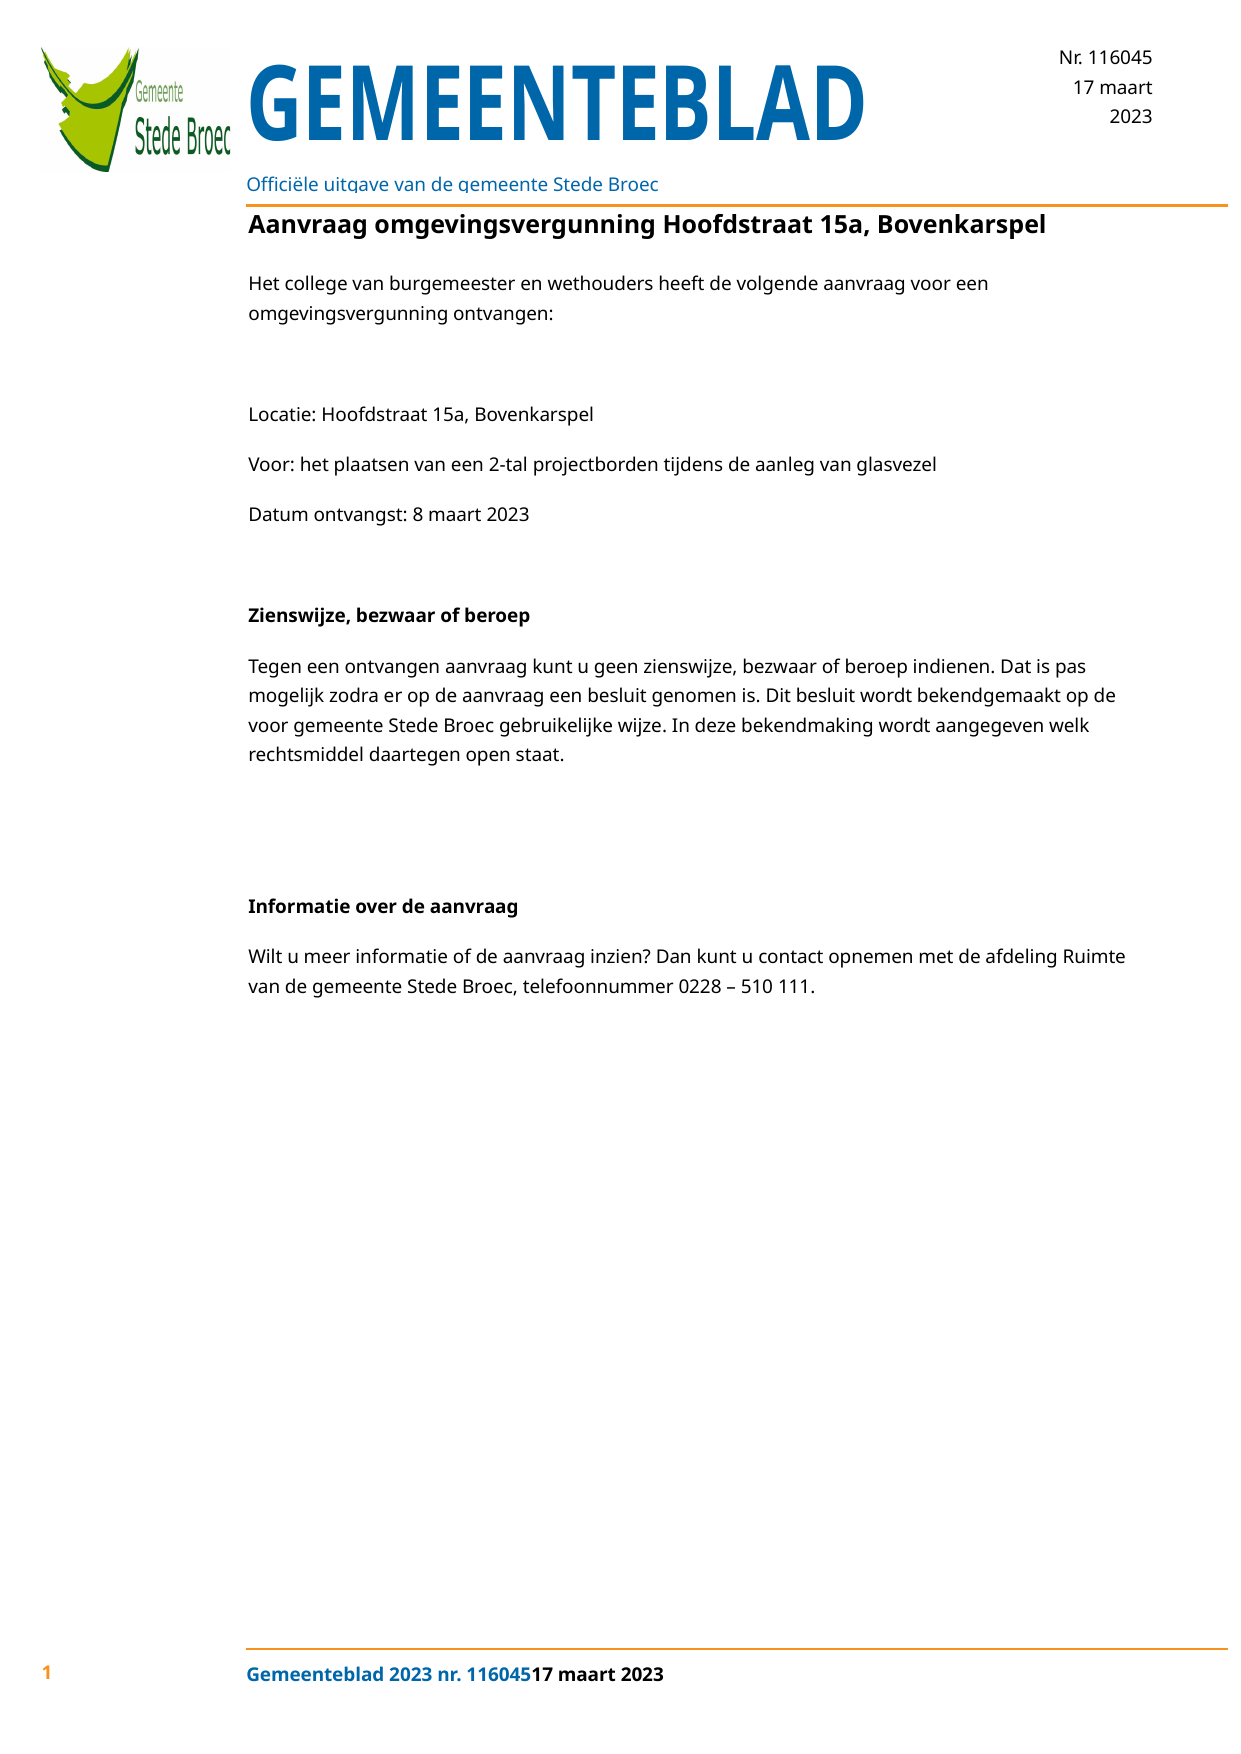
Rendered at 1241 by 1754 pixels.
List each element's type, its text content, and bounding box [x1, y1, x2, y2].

picture [41, 47, 231, 172]
text Zienswijze, bezwaar of beroep [248, 602, 1152, 628]
text Datum ontvangst: 8 maart 2023 [248, 502, 1152, 527]
text Voor: het plaatsen van een 2-tal projectborden tijdens de aanleg van glasvezel [248, 451, 1152, 477]
text Tegen een ontvangen aanvraag kunt u geen zienswijze, bezwaar of beroep indienen. Dat is pas mogelijk zodra er op de aanvraag een besluit genomen is. Dit besluit wordt bekendgemaakt op de voor gemeente Stede Broec gebruikelijke wijze. In deze bekendmaking wordt aangegeven welk rechtsmiddel daartegen open staat. [248, 653, 1152, 767]
text Het college van burgemeester en wethouders heeft de volgende aanvraag voor een omgevingsvergunning ontvangen: [248, 270, 1152, 326]
text Aanvraag omgevingsvergunning Hoofdstraat 15a, Bovenkarspel [248, 207, 1152, 241]
text Locatie: Hoofdstraat 15a, Bovenkarspel [248, 401, 1152, 426]
text Wilt u meer informatie of de aanvraag inzien? Dan kunt u contact opnemen met de afdeling Ruimte van de gemeente Stede Broec, telefoonnummer 0228 – 510 111. [248, 943, 1152, 998]
text Informatie over de aanvraag [248, 893, 1152, 918]
